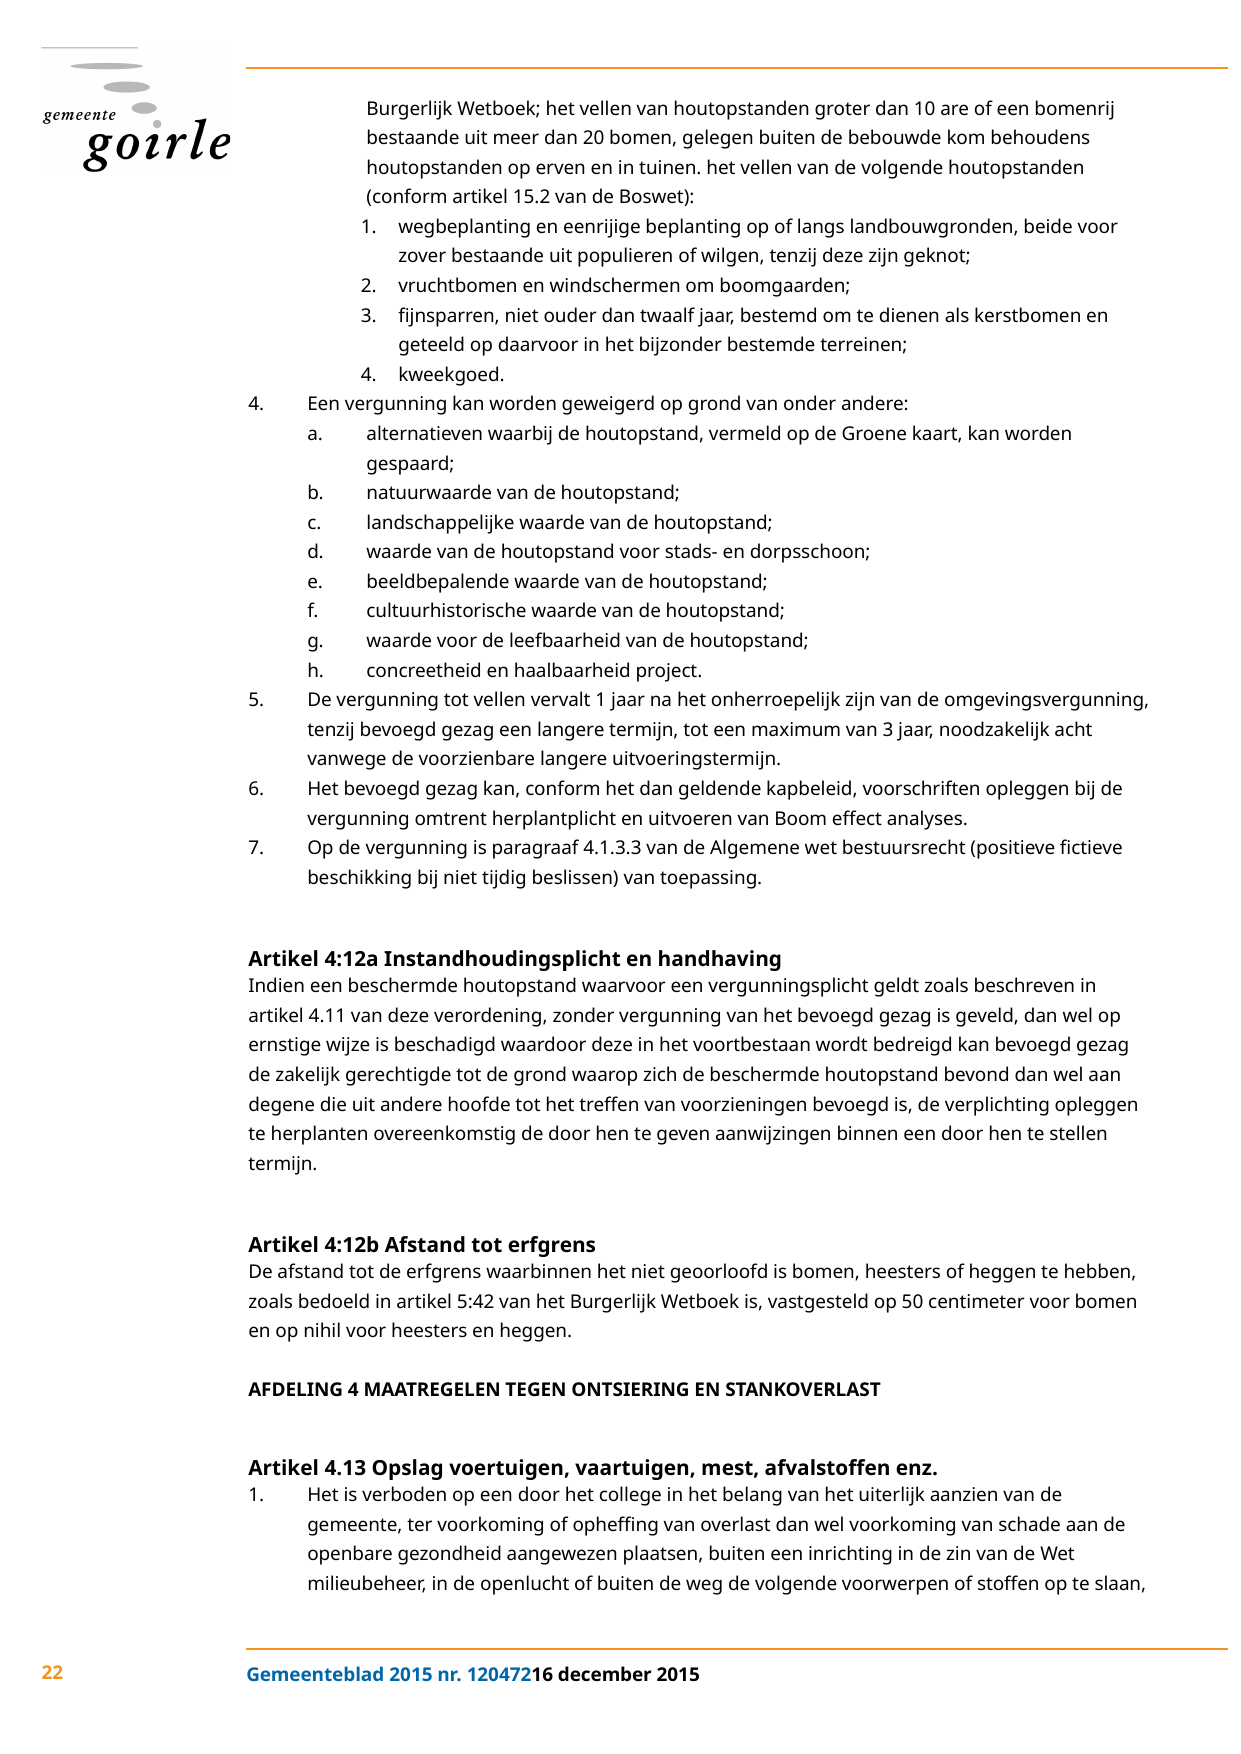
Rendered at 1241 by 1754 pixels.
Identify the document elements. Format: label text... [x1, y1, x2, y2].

list kweekgoed. [361, 361, 1152, 387]
list alternatieven waarbij de houtopstand, vermeld op de Groene kaart, kan worden gespaard; [307, 420, 1152, 476]
text De afstand tot de erfgrens waarbinnen het niet geoorloofd is bomen, heesters of heggen te hebben, zoals bedoeld in artikel 5:42 van het Burgerlijk Wetboek is, vastgesteld op 50 centimeter voor bomen en op nihil voor heesters en heggen. [248, 1258, 1152, 1343]
picture [41, 47, 231, 172]
text Indien een beschermde houtopstand waarvoor een vergunningsplicht geldt zoals beschreven in artikel 4.11 van deze verordening, zonder vergunning van het bevoegd gezag is geveld, dan wel op ernstige wijze is beschadigd waardoor deze in het voortbestaan wordt bedreigd kan bevoegd gezag de zakelijk gerechtigde tot de grond waarop zich de beschermde houtopstand bevond dan wel aan degene die uit andere hoofde tot het treffen van voorzieningen bevoegd is, de verplichting opleggen te herplanten overeenkomstig de door hen te geven aanwijzingen binnen een door hen te stellen termijn. [248, 972, 1152, 1176]
list landschappelijke waarde van de houtopstand; [307, 509, 1152, 535]
list waarde van de houtopstand voor stads- en dorpsschoon; [307, 538, 1152, 564]
text AFDELING 4 MAATREGELEN TEGEN ONTSIERING EN STANKOVERLAST [248, 1377, 1152, 1402]
list De vergunning tot vellen vervalt 1 jaar na het onherroepelijk zijn van de omgevingsvergunning, tenzij bevoegd gezag een langere termijn, tot een maximum van 3 jaar, noodzakelijk acht vanwege de voorzienbare langere uitvoeringstermijn. [248, 686, 1152, 771]
list fijnsparren, niet ouder dan twaalf jaar, bestemd om te dienen als kerstbomen en geteeld op daarvoor in het bijzonder bestemde terreinen; [361, 302, 1152, 357]
list beeldbepalende waarde van de houtopstand; [307, 568, 1152, 594]
list Het is verboden op een door het college in het belang van het uiterlijk aanzien van de gemeente, ter voorkoming of opheffing van overlast dan wel voorkoming van schade aan de openbare gezondheid aangewezen plaatsen, buiten een inrichting in de zin van de Wet milieubeheer, in de openlucht of buiten de weg de volgende voorwerpen of stoffen op te slaan, [248, 1481, 1152, 1596]
list Op de vergunning is paragraaf 4.1.3.3 van de Algemene wet bestuursrecht (positieve fictieve beschikking bij niet tijdig beslissen) van toepassing. [248, 834, 1152, 890]
list Een vergunning kan worden geweigerd op grond van onder andere: [248, 391, 1152, 416]
text Artikel 4:12a Instandhoudingsplicht en handhaving [248, 944, 1152, 972]
list Het bevoegd gezag kan, conform het dan geldende kapbeleid, voorschriften opleggen bij de vergunning omtrent herplantplicht en uitvoeren van Boom effect analyses. [248, 775, 1152, 831]
list natuurwaarde van de houtopstand; [307, 479, 1152, 505]
text Artikel 4:12b Afstand tot erfgrens [248, 1230, 1152, 1258]
list cultuurhistorische waarde van de houtopstand; [307, 598, 1152, 623]
list wegbeplanting en eenrijige beplanting op of langs landbouwgronden, beide voor zover bestaande uit populieren of wilgen, tenzij deze zijn geknot; [361, 213, 1152, 268]
text Artikel 4.13 Opslag voertuigen, vaartuigen, mest, afvalstoffen enz. [248, 1453, 1152, 1481]
list concreetheid en haalbaarheid project. [307, 657, 1152, 683]
list Burgerlijk Wetboek; het vellen van houtopstanden groter dan 10 are of een bomenrij bestaande uit meer dan 20 bomen, gelegen buiten de bebouwde kom behoudens houtopstanden op erven en in tuinen. het vellen van de volgende houtopstanden (conform artikel 15.2 van de Boswet): [307, 95, 1152, 209]
list vruchtbomen en windschermen om boomgaarden; [361, 272, 1152, 298]
list waarde voor de leefbaarheid van de houtopstand; [307, 627, 1152, 653]
